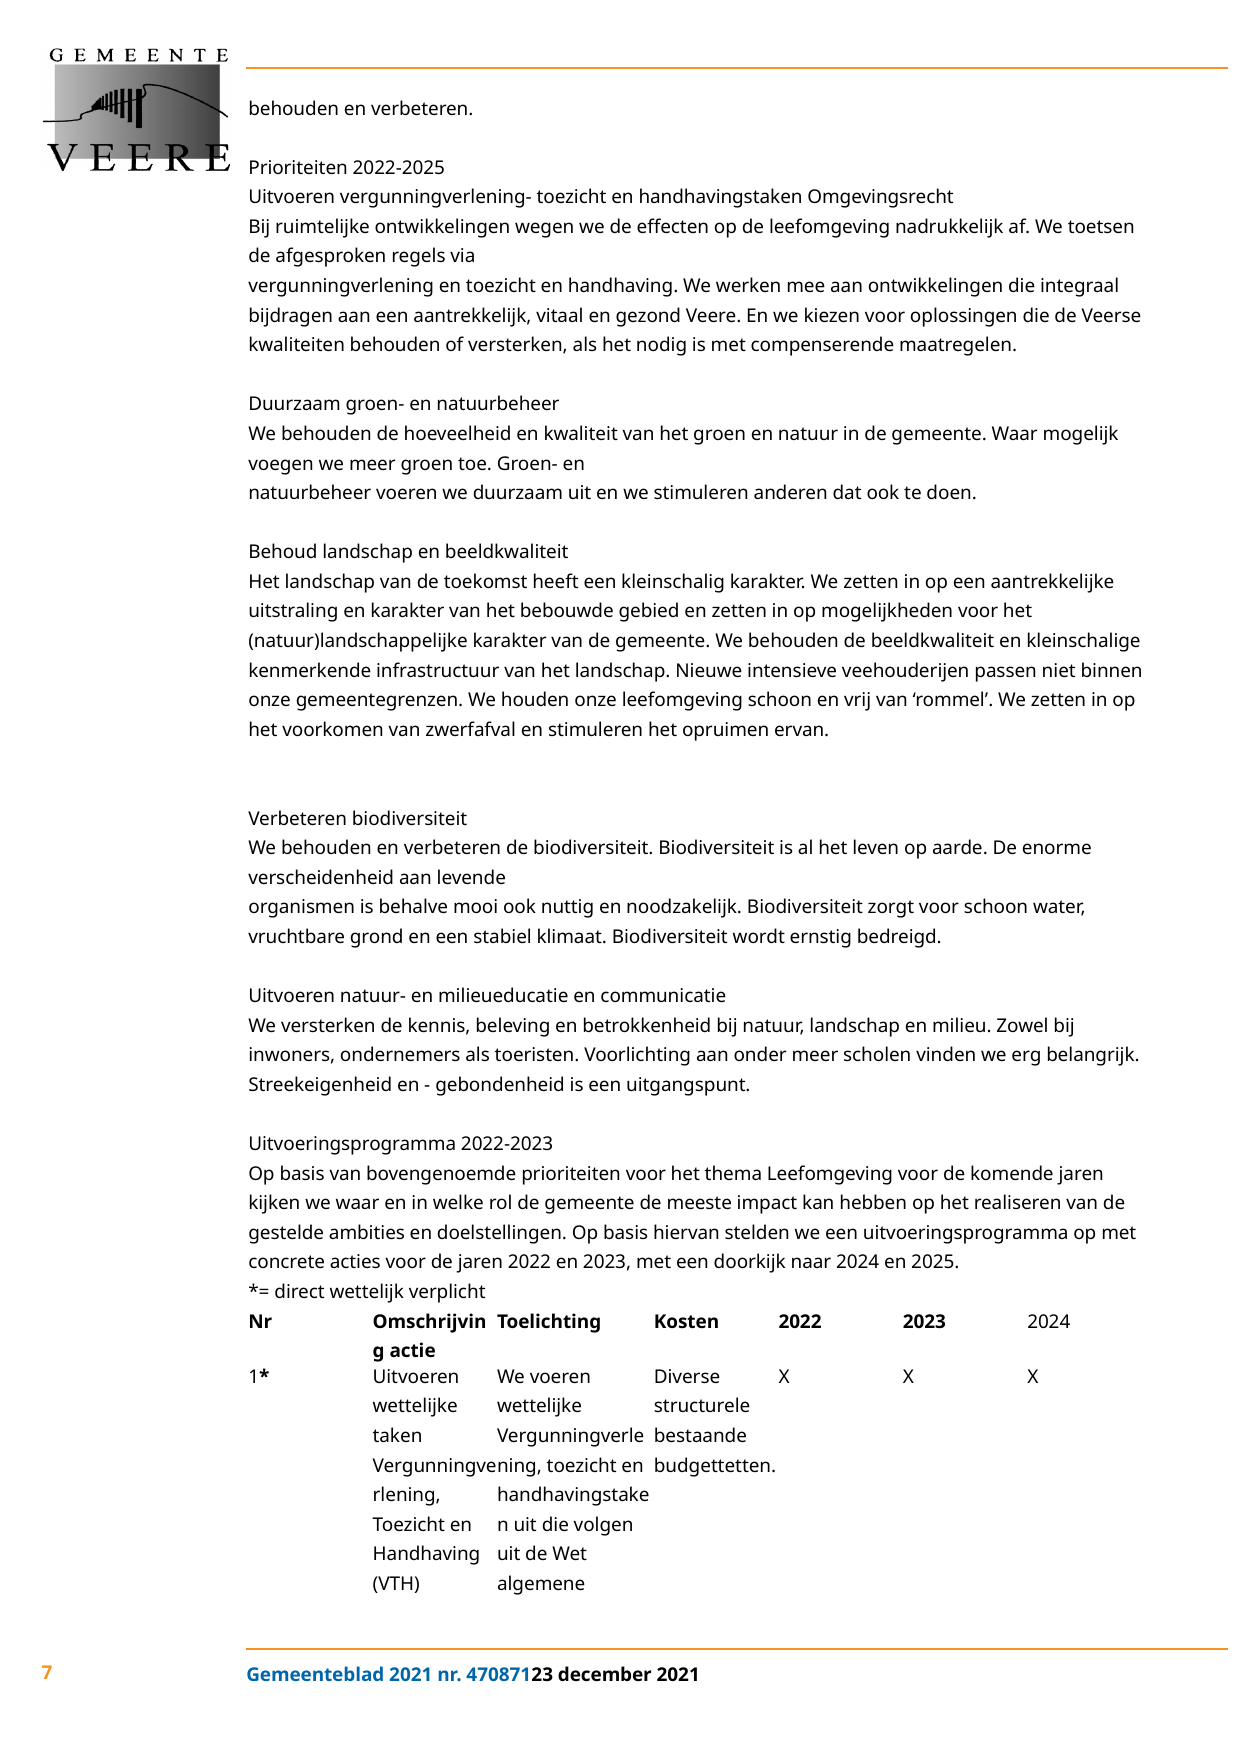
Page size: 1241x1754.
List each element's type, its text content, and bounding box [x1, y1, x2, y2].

table_header Toelichting [497, 1308, 654, 1363]
text Bij ruimtelijke ontwikkelingen wegen we de effecten op de leefomgeving nadrukkelijk af. We toetsen de afgesproken regels via [248, 213, 1152, 268]
text Uitvoeringsprogramma 2022-2023 [248, 1130, 1152, 1156]
text We behouden en verbeteren de biodiversiteit. Biodiversiteit is al het leven op aarde. De enorme verscheidenheid aan levende [248, 834, 1152, 890]
text Duurzaam groen- en natuurbeheer [248, 391, 1152, 416]
table_header 2022 [778, 1308, 903, 1363]
table_cell Uitvoeren wettelijke taken Vergunningverlening, Toezicht en Handhaving (VTH) [373, 1363, 497, 1596]
text Uitvoeren vergunningverlening- toezicht en handhavingstaken Omgevingsrecht [248, 183, 1152, 209]
table_cell X [1027, 1363, 1152, 1596]
text *= direct wettelijk verplicht [248, 1278, 1152, 1304]
text Op basis van bovengenoemde prioriteiten voor het thema Leefomgeving voor de komende jaren kijken we waar en in welke rol de gemeente de meeste impact kan hebben op het realiseren van de gestelde ambities en doelstellingen. Op basis hiervan stelden we een uitvoeringsprogramma op met concrete acties voor de jaren 2022 en 2023, met een doorkijk naar 2024 en 2025. [248, 1160, 1152, 1274]
table_cell X [903, 1363, 1027, 1596]
text We versterken de kennis, beleving en betrokkenheid bij natuur, landschap en milieu. Zowel bij inwoners, ondernemers als toeristen. Voorlichting aan onder meer scholen vinden we erg belangrijk. Streekeigenheid en - gebondenheid is een uitgangspunt. [248, 1012, 1152, 1097]
table_cell We voeren wettelijke Vergunningverlening, toezicht en handhavingstaken uit die volgen uit de Wet algemene [497, 1363, 654, 1596]
text Het landschap van de toekomst heeft een kleinschalig karakter. We zetten in op een aantrekkelijke uitstraling en karakter van het bebouwde gebied en zetten in op mogelijkheden voor het (natuur)landschappelijke karakter van de gemeente. We behouden de beeldkwaliteit en kleinschalige kenmerkende infrastructuur van het landschap. Nieuwe intensieve veehouderijen passen niet binnen onze gemeentegrenzen. We houden onze leefomgeving schoon en vrij van ‘rommel’. We zetten in op het voorkomen van zwerfafval en stimuleren het opruimen ervan. [248, 568, 1152, 742]
text behouden en verbeteren. [248, 95, 1152, 121]
text Behoud landschap en beeldkwaliteit [248, 538, 1152, 564]
picture [41, 47, 231, 172]
table_header Kosten [654, 1308, 778, 1363]
table_header 2024 [1027, 1308, 1152, 1363]
text organismen is behalve mooi ook nuttig en noodzakelijk. Biodiversiteit zorgt voor schoon water, vruchtbare grond en een stabiel klimaat. Biodiversiteit wordt ernstig bedreigd. [248, 893, 1152, 949]
text natuurbeheer voeren we duurzaam uit en we stimuleren anderen dat ook te doen. [248, 479, 1152, 505]
text vergunningverlening en toezicht en handhaving. We werken mee aan ontwikkelingen die integraal bijdragen aan een aantrekkelijk, vitaal en gezond Veere. En we kiezen voor oplossingen die de Veerse kwaliteiten behouden of versterken, als het nodig is met compenserende maatregelen. [248, 272, 1152, 357]
text Uitvoeren natuur- en milieueducatie en communicatie [248, 982, 1152, 1008]
table_header Nr [248, 1308, 372, 1363]
table_cell X [778, 1363, 903, 1596]
text Verbeteren biodiversiteit [248, 805, 1152, 831]
text Prioriteiten 2022-2025 [248, 154, 1152, 180]
text We behouden de hoeveelheid en kwaliteit van het groen en natuur in de gemeente. Waar mogelijk voegen we meer groen toe. Groen- en [248, 420, 1152, 476]
table_header Omschrijving actie [373, 1308, 497, 1363]
table_header 2023 [903, 1308, 1027, 1363]
table_cell 1* [248, 1363, 372, 1596]
table_cell Diverse structurele bestaande budgettetten. [654, 1363, 778, 1596]
